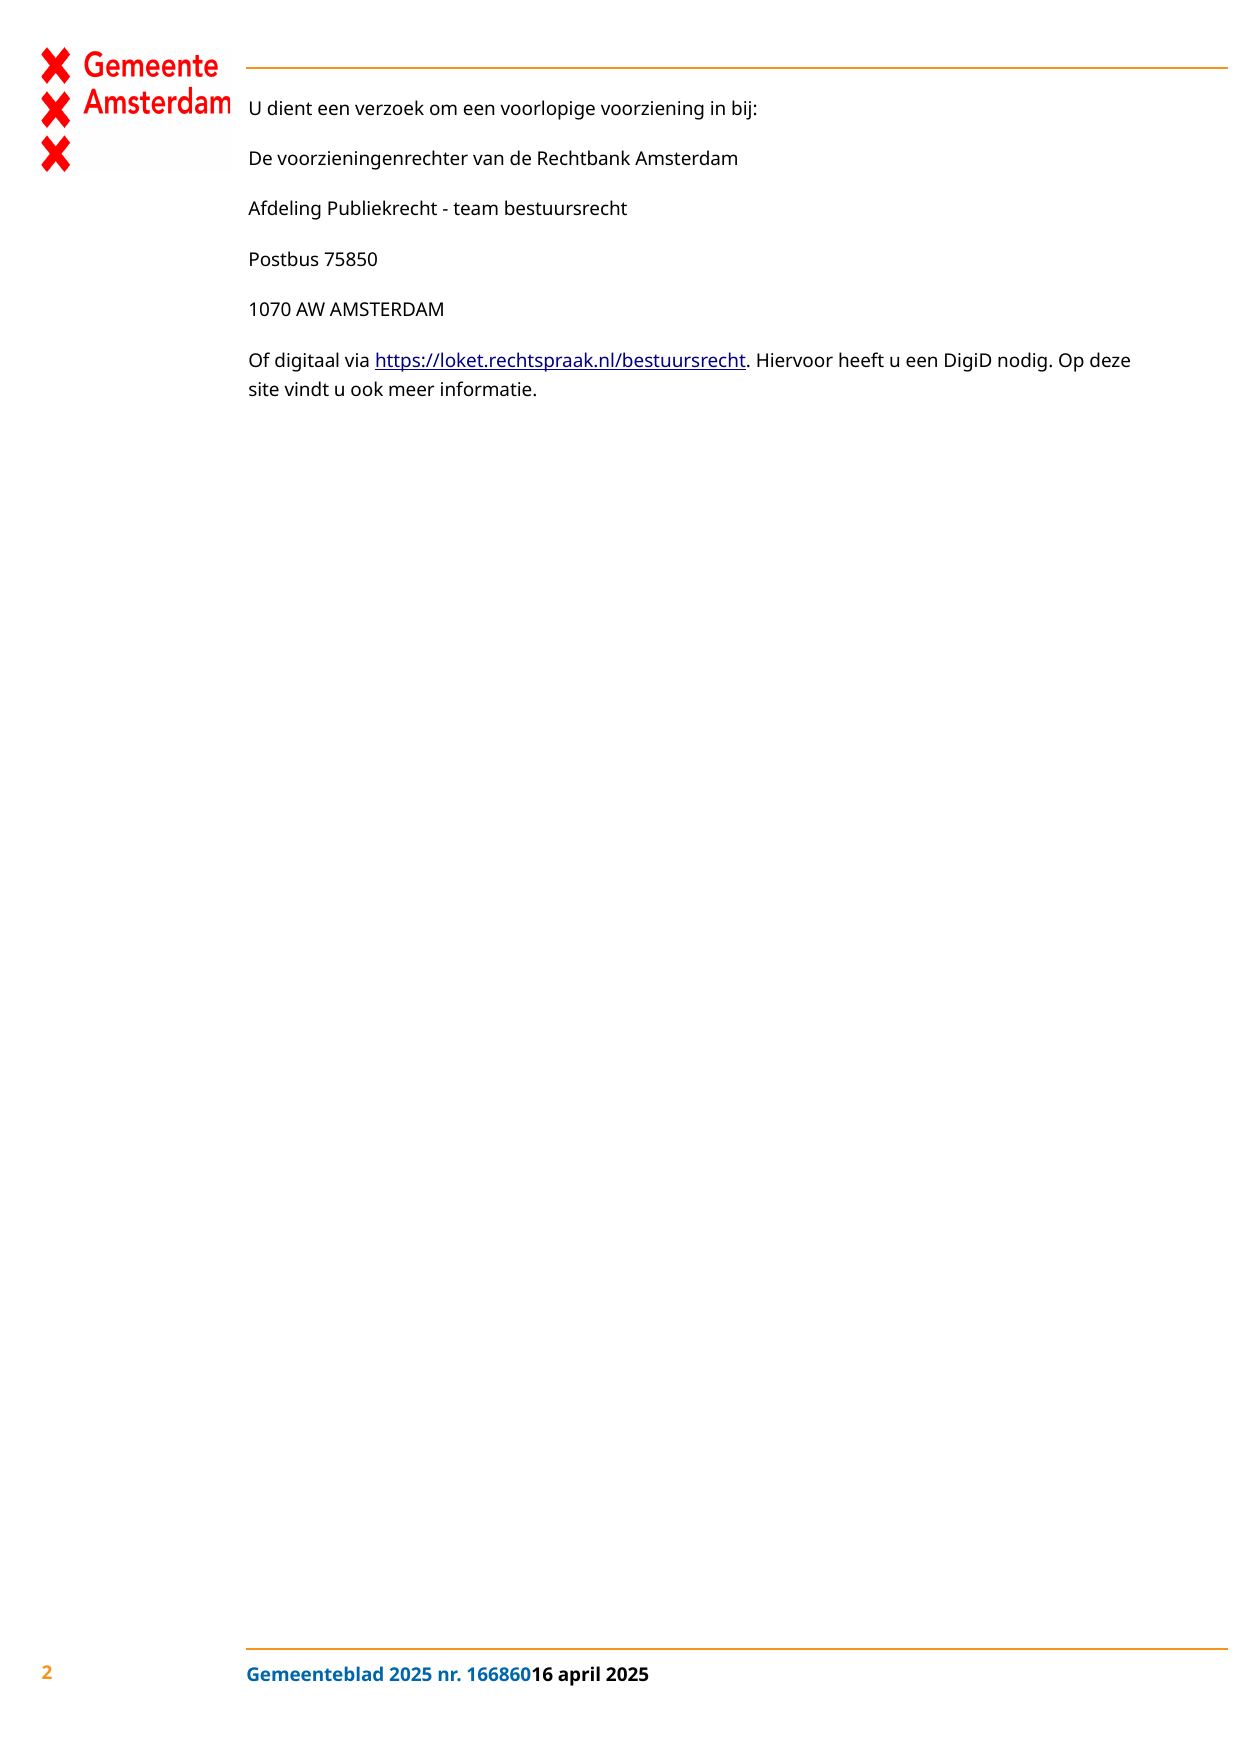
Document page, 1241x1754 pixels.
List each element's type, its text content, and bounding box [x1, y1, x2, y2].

text U dient een verzoek om een voorlopige voorziening in bij: [248, 95, 1152, 121]
text Afdeling Publiekrecht - team bestuursrecht [248, 196, 1152, 221]
picture [41, 47, 231, 172]
text Postbus 75850 [248, 246, 1152, 272]
text 1070 AW AMSTERDAM [248, 296, 1152, 322]
text Of digitaal via https://loket.rechtspraak.nl/bestuursrecht. Hiervoor heeft u een DigiD nodig. Op deze site vindt u ook meer informatie. [248, 347, 1152, 402]
text De voorzieningenrechter van de Rechtbank Amsterdam [248, 145, 1152, 171]
